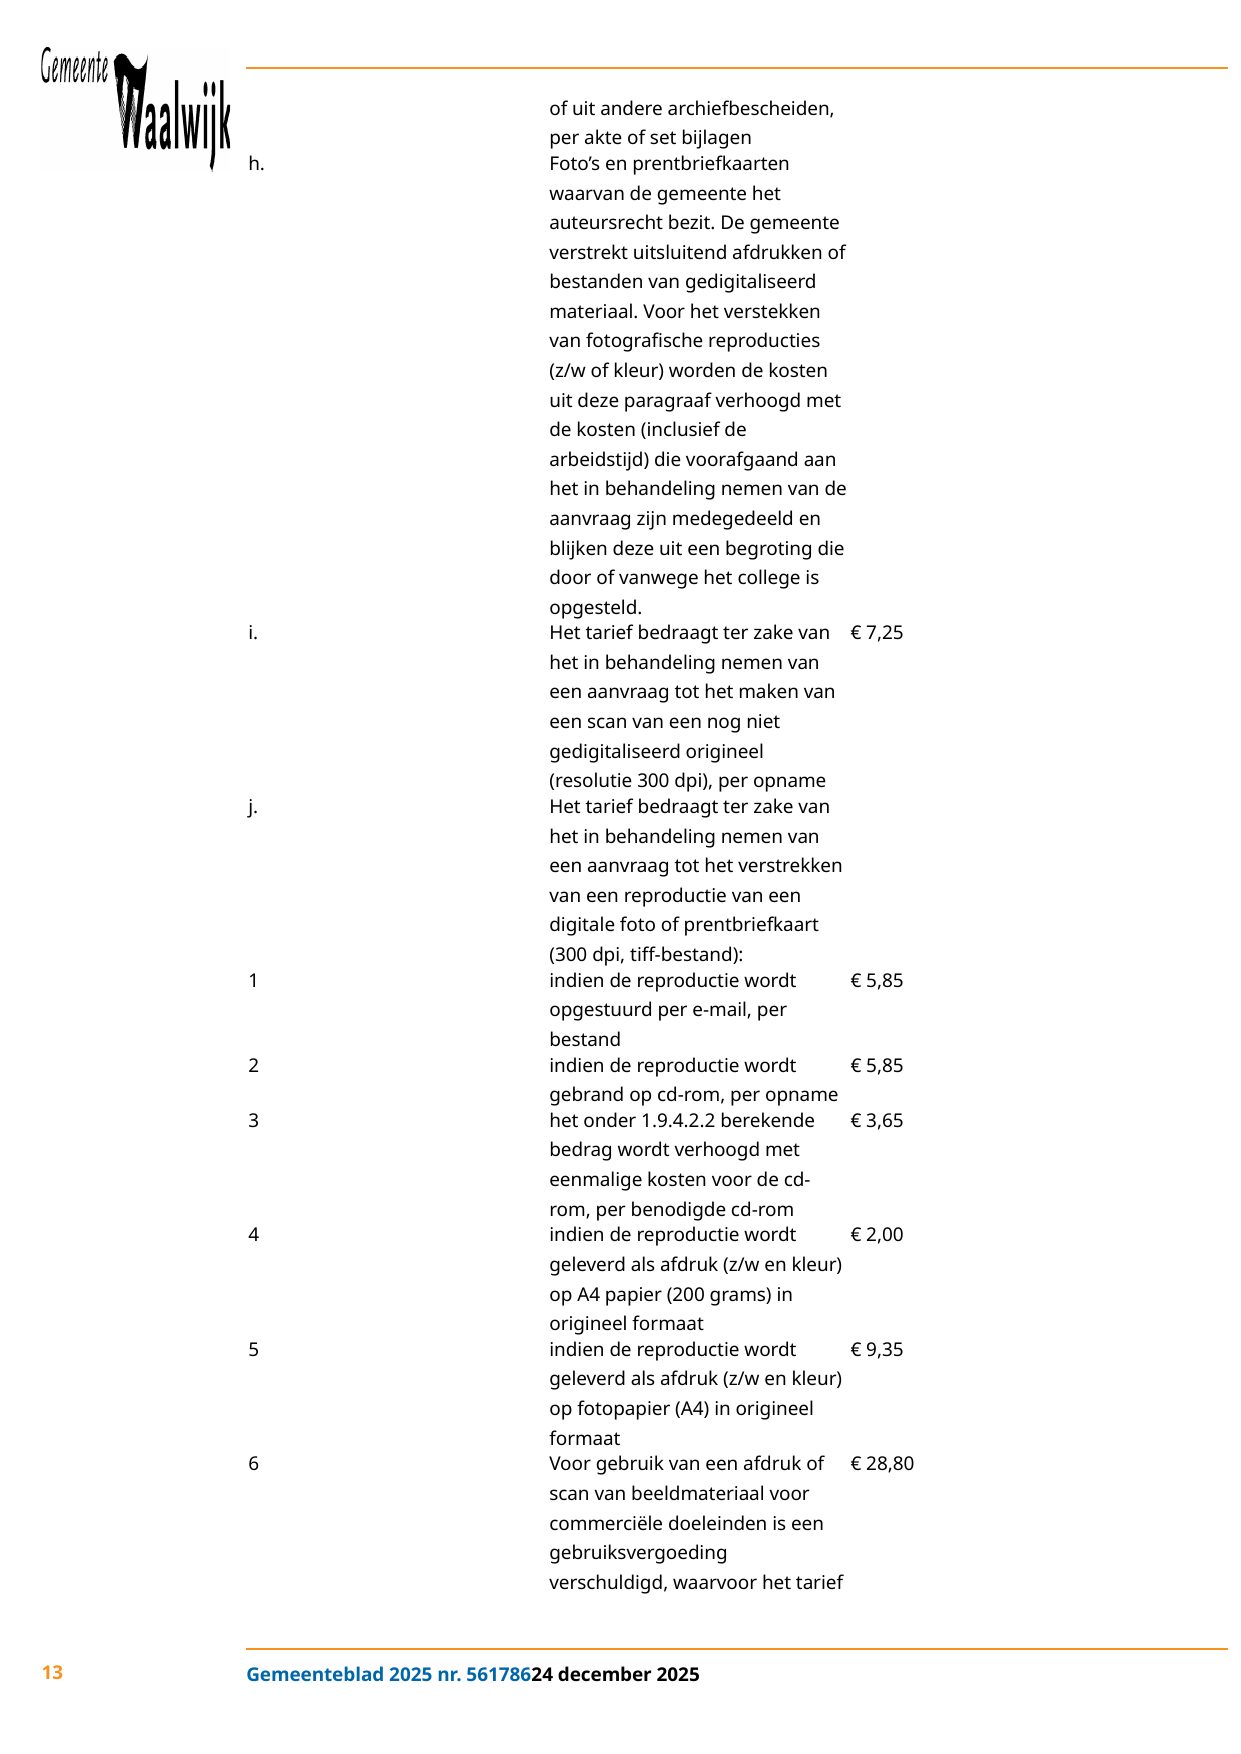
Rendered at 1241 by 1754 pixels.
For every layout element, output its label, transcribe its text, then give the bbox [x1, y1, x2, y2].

table_cell het onder 1.9.4.2.2 berekende bedrag wordt verhoogd met eenmalige kosten voor de cd-rom, per benodigde cd-rom [549, 1107, 850, 1222]
table_cell € 3,65 [850, 1107, 1152, 1222]
table_cell € 9,35 [850, 1336, 1152, 1451]
table_cell 1 [248, 967, 549, 1052]
table_cell indien de reproductie wordt geleverd als afdruk (z/w en kleur) op fotopapier (A4) in origineel formaat [549, 1336, 850, 1451]
table_cell Foto’s en prentbriefkaarten waarvan de gemeente het auteursrecht bezit. De gemeente verstrekt uitsluitend afdrukken of bestanden van gedigitaliseerd materiaal. Voor het verstekken van fotografische reproducties (z/w of kleur) worden de kosten uit deze paragraaf verhoogd met de kosten (inclusief de arbeidstijd) die voorafgaand aan het in behandeling nemen van de aanvraag zijn medegedeeld en blijken deze uit een begroting die door of vanwege het college is opgesteld. [549, 150, 850, 619]
table_cell Het tarief bedraagt ter zake van het in behandeling nemen van een aanvraag tot het maken van een scan van een nog niet gedigitaliseerd origineel (resolutie 300 dpi), per opname [549, 620, 850, 793]
table_cell i. [248, 620, 549, 793]
table_cell 4 [248, 1222, 549, 1336]
table_cell 5 [248, 1336, 549, 1451]
table_cell 6 [248, 1451, 549, 1594]
table_cell h. [248, 150, 549, 619]
table_cell [248, 95, 549, 150]
table_cell indien de reproductie wordt gebrand op cd-rom, per opname [549, 1052, 850, 1107]
table_cell Voor gebruik van een afdruk of scan van beeldmateriaal voor commerciële doeleinden is een gebruiksvergoeding verschuldigd, waarvoor het tarief [549, 1451, 850, 1594]
table_cell [850, 95, 1152, 150]
table_cell € 7,25 [850, 620, 1152, 793]
table_cell € 5,85 [850, 1052, 1152, 1107]
table_cell indien de reproductie wordt opgestuurd per e-mail, per bestand [549, 967, 850, 1052]
table_cell of uit andere archiefbescheiden, per akte of set bijlagen [549, 95, 850, 150]
table_cell indien de reproductie wordt geleverd als afdruk (z/w en kleur) op A4 papier (200 grams) in origineel formaat [549, 1222, 850, 1336]
table_cell 2 [248, 1052, 549, 1107]
picture [41, 47, 231, 172]
table_cell [850, 793, 1152, 967]
table_cell € 2,00 [850, 1222, 1152, 1336]
table_cell Het tarief bedraagt ter zake van het in behandeling nemen van een aanvraag tot het verstrekken van een reproductie van een digitale foto of prentbriefkaart (300 dpi, tiff-bestand): [549, 793, 850, 967]
table_cell € 5,85 [850, 967, 1152, 1052]
table_cell [850, 150, 1152, 619]
table_cell € 28,80 [850, 1451, 1152, 1594]
table_cell j. [248, 793, 549, 967]
table_cell 3 [248, 1107, 549, 1222]
